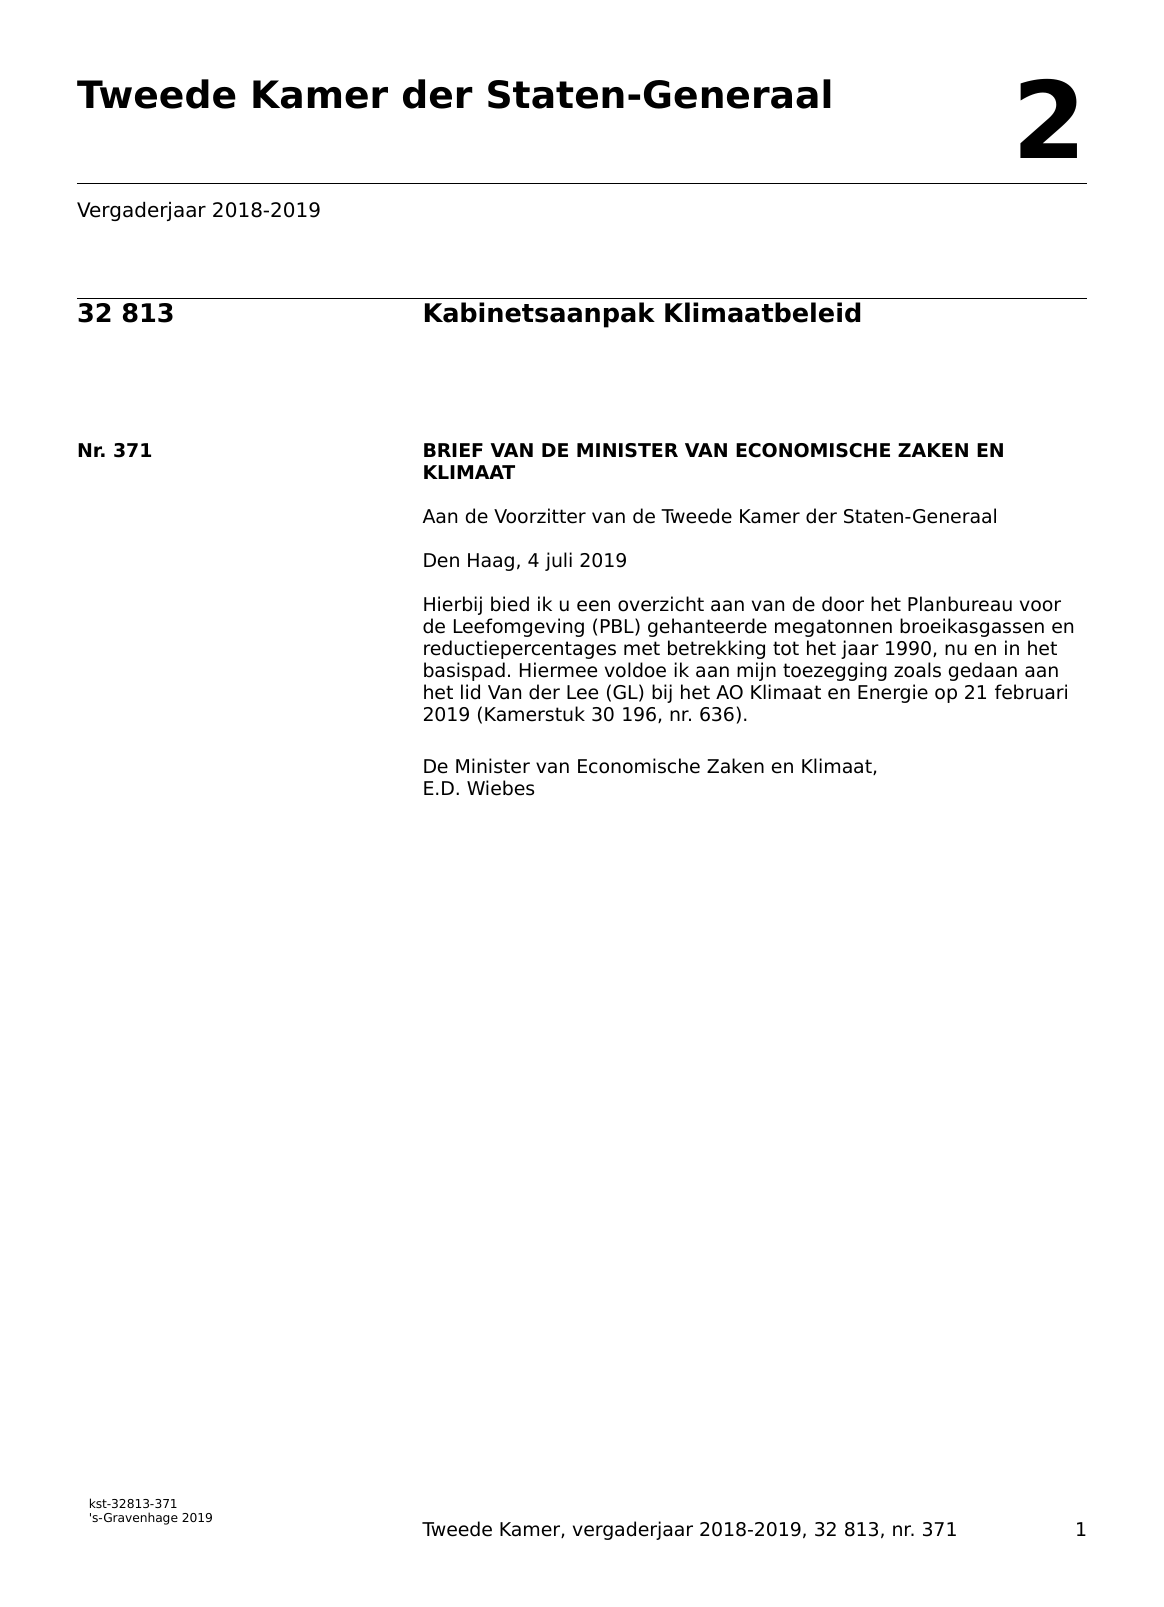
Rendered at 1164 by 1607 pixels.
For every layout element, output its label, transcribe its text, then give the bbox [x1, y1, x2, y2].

text De Minister van Economische Zaken en Klimaat, E.D. Wiebes [422, 756, 1087, 800]
subtitle Nr. 371 BRIEF VAN DE MINISTER VAN ECONOMISCHE ZAKEN EN KLIMAAT [77, 440, 1087, 484]
text Aan de Voorzitter van de Tweede Kamer der Staten-Generaal [422, 506, 1087, 528]
text Den Haag, 4 juli 2019 [422, 550, 1087, 572]
subtitle 32 813 Kabinetsaanpak Klimaatbeleid [77, 299, 1087, 329]
text Hierbij bied ik u een overzicht aan van de door het Planbureau voor de Leefomgeving (PBL) gehanteerde megatonnen broeikasgassen en reductiepercentages met betrekking tot het jaar 1990, nu en in het basispad. Hiermee voldoe ik aan mijn toezegging zoals gedaan aan het lid Van der Lee (GL) bij het AO Klimaat en Energie op 21 februari 2019 (Kamerstuk 30 196, nr. 636). [422, 594, 1087, 726]
text kst-32813-371 [88, 1497, 323, 1511]
table_cell Vergaderjaar 2018-2019 [77, 184, 1087, 298]
text 's-Gravenhage 2019 [88, 1511, 323, 1525]
table_header 2 [886, 59, 1087, 183]
table_header Tweede Kamer der Staten-Generaal [77, 59, 886, 183]
